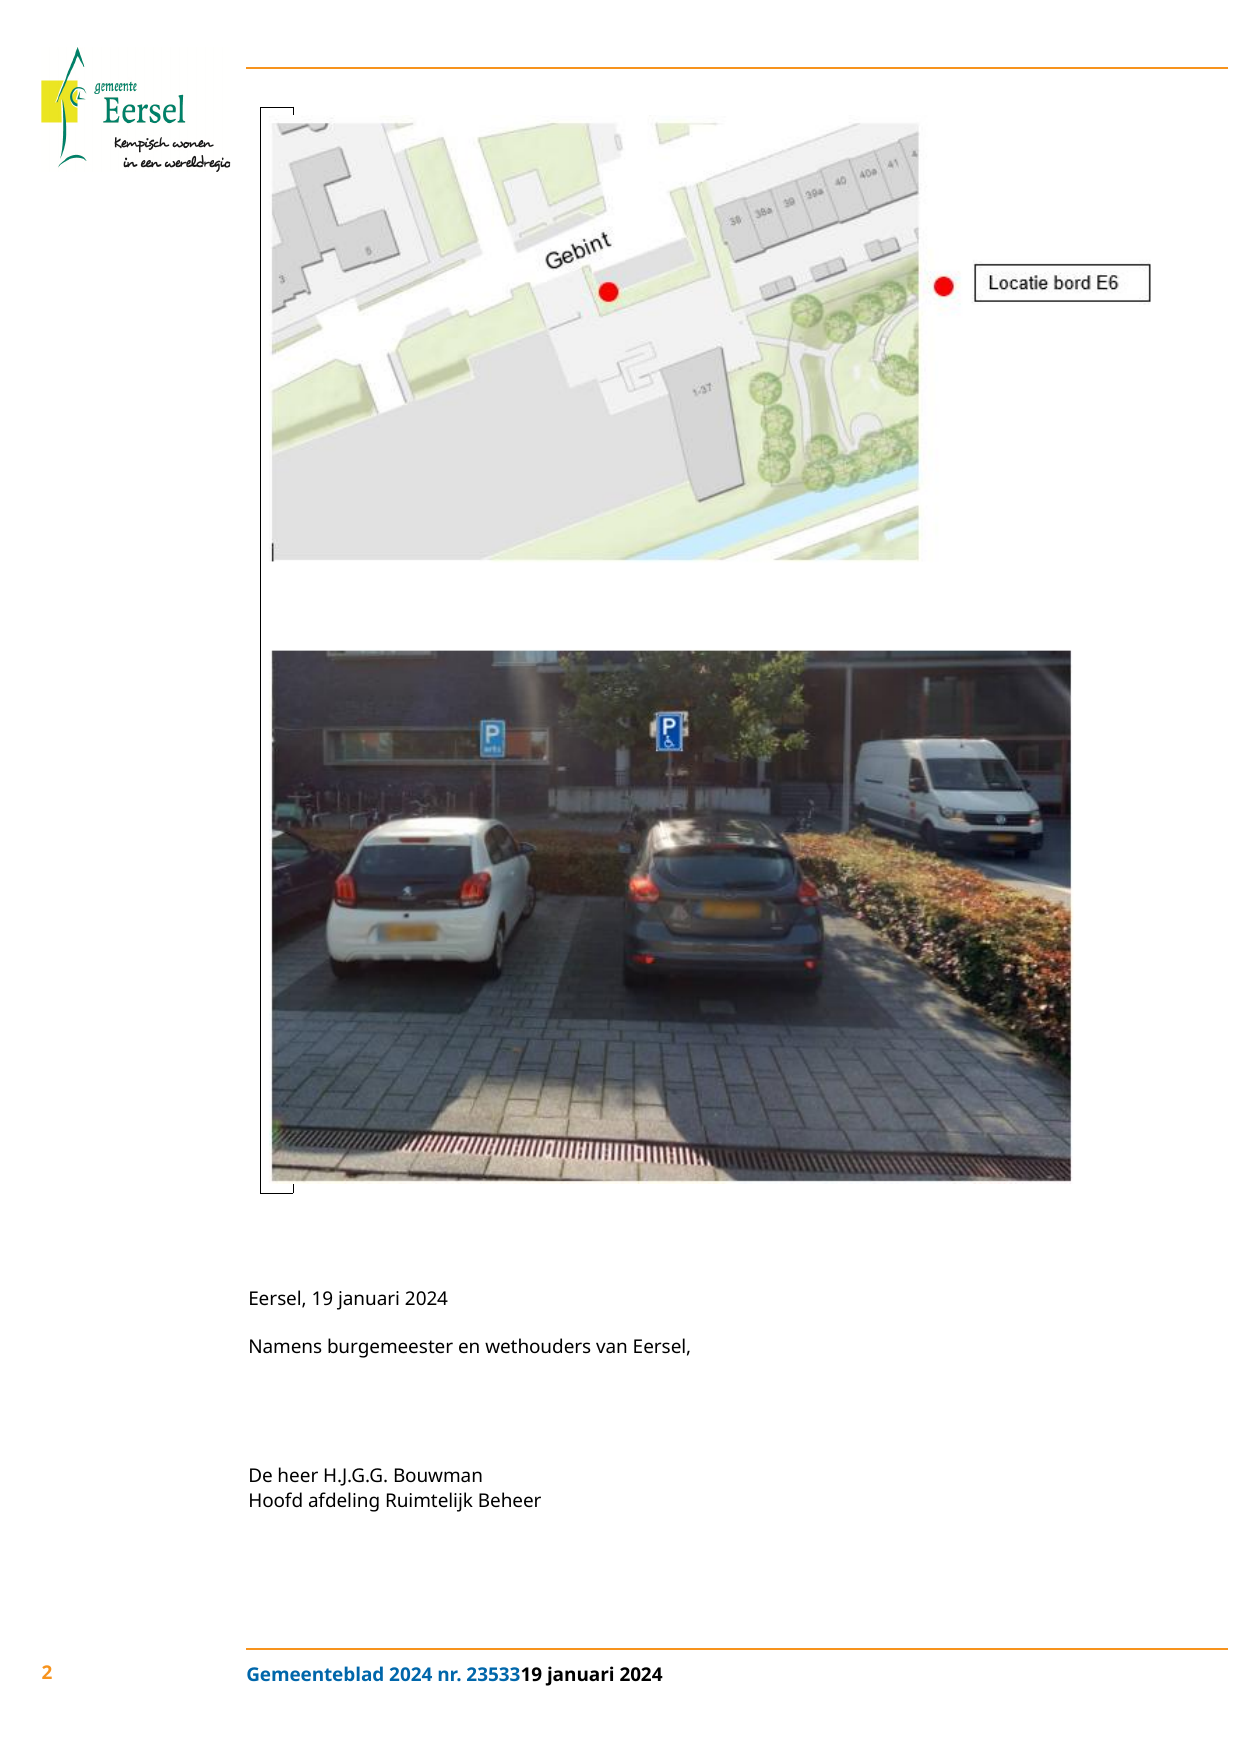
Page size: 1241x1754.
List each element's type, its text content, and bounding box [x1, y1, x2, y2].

text Hoofd afdeling Ruimtelijk Beheer [248, 1488, 1152, 1513]
picture [41, 47, 231, 172]
text De heer H.J.G.G. Bouwman [248, 1462, 1152, 1488]
text Namens burgemeester en wethouders van Eersel, [248, 1333, 1152, 1359]
picture [268, 115, 1173, 1184]
text Eersel, 19 januari 2024 [248, 1286, 1152, 1311]
